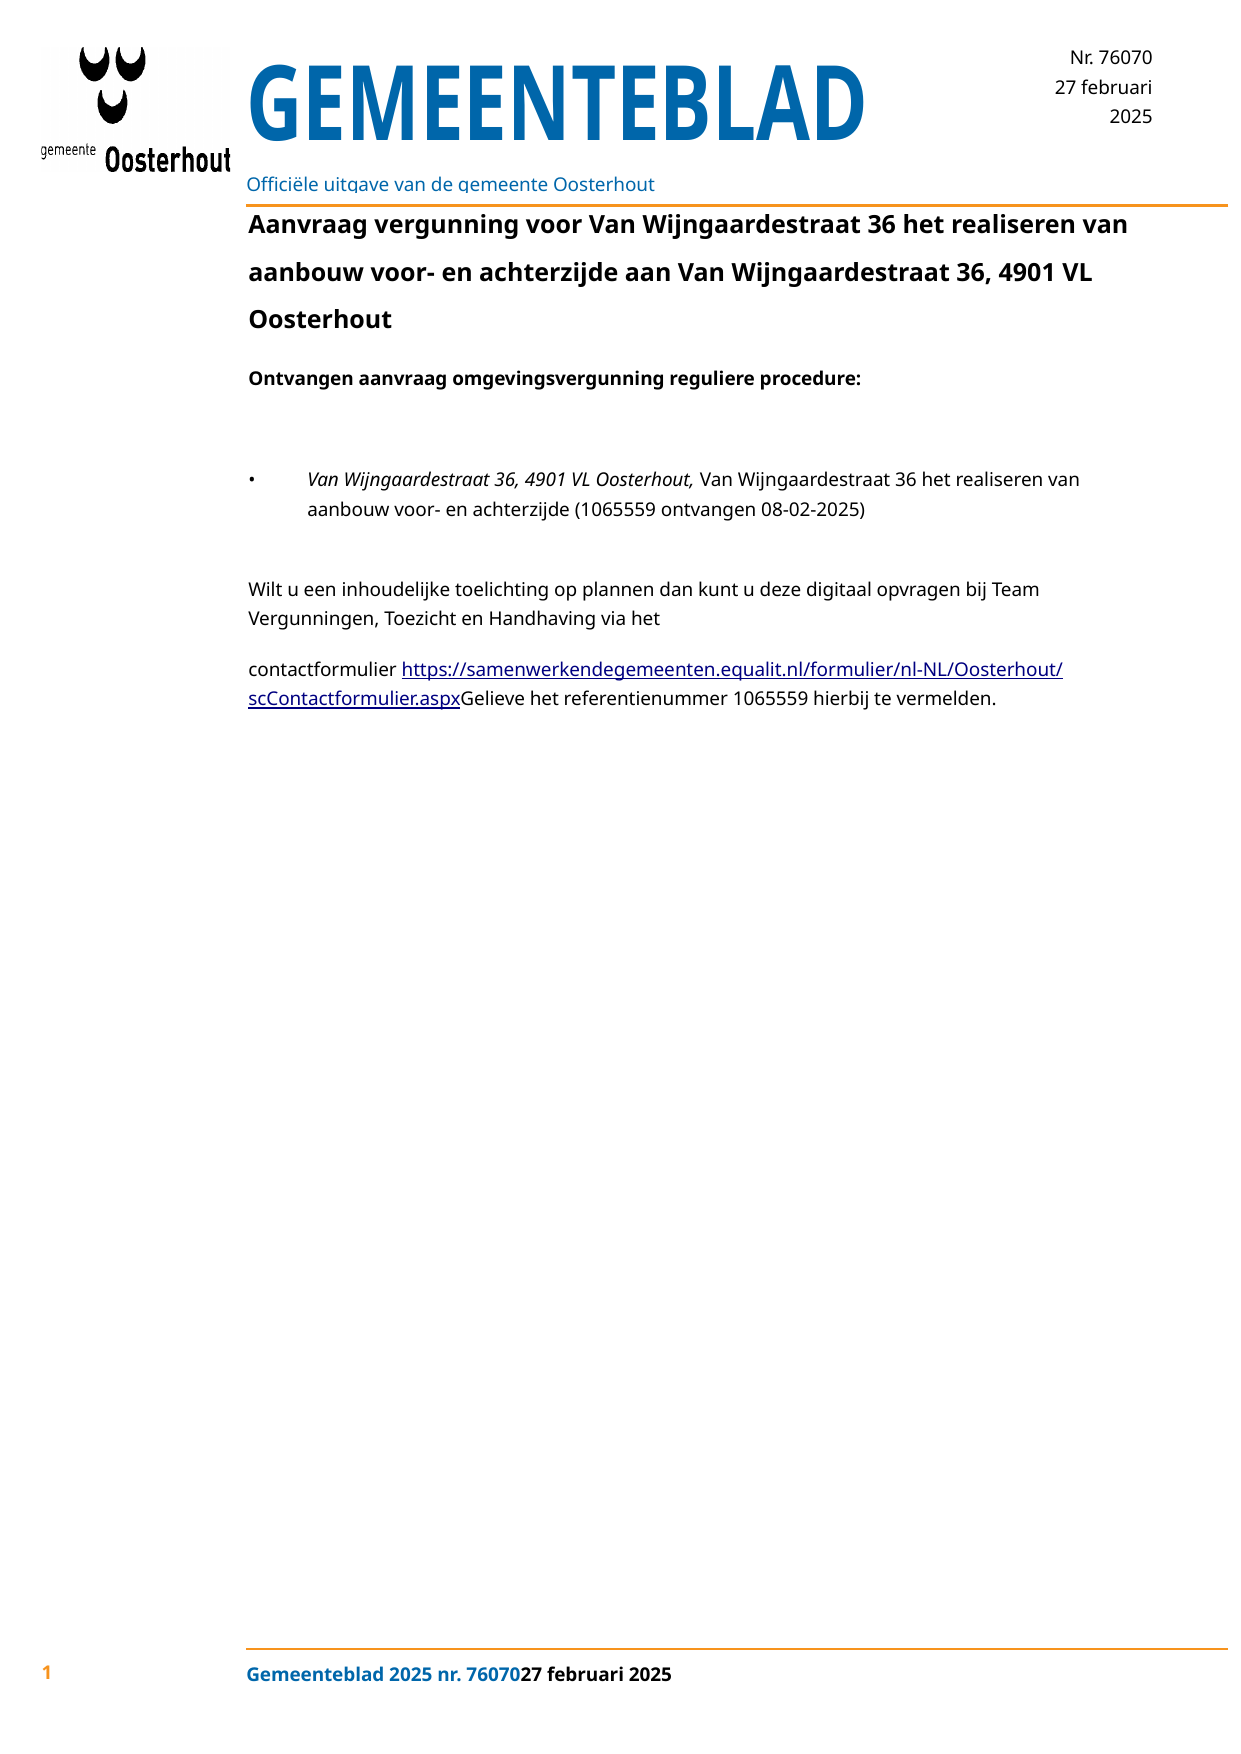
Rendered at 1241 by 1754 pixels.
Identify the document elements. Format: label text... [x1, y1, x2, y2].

text Ontvangen aanvraag omgevingsvergunning reguliere procedure: [248, 366, 1152, 391]
picture [41, 47, 231, 172]
list Van Wijngaardestraat 36, 4901 VL Oosterhout, Van Wijngaardestraat 36 het realiseren van aanbouw voor- en achterzijde (1065559 ontvangen 08-02-2025) [248, 466, 1152, 522]
text Aanvraag vergunning voor Van Wijngaardestraat 36 het realiseren van aanbouw voor- en achterzijde aan Van Wijngaardestraat 36, 4901 VL Oosterhout [248, 207, 1152, 336]
text contactformulier https://samenwerkendegemeenten.equalit.nl/formulier/nl-NL/Oosterhout/scContactformulier.aspxGelieve het referentienummer 1065559 hierbij te vermelden. [248, 656, 1152, 711]
text Wilt u een inhoudelijke toelichting op plannen dan kunt u deze digitaal opvragen bij Team Vergunningen, Toezicht en Handhaving via het [248, 576, 1152, 631]
